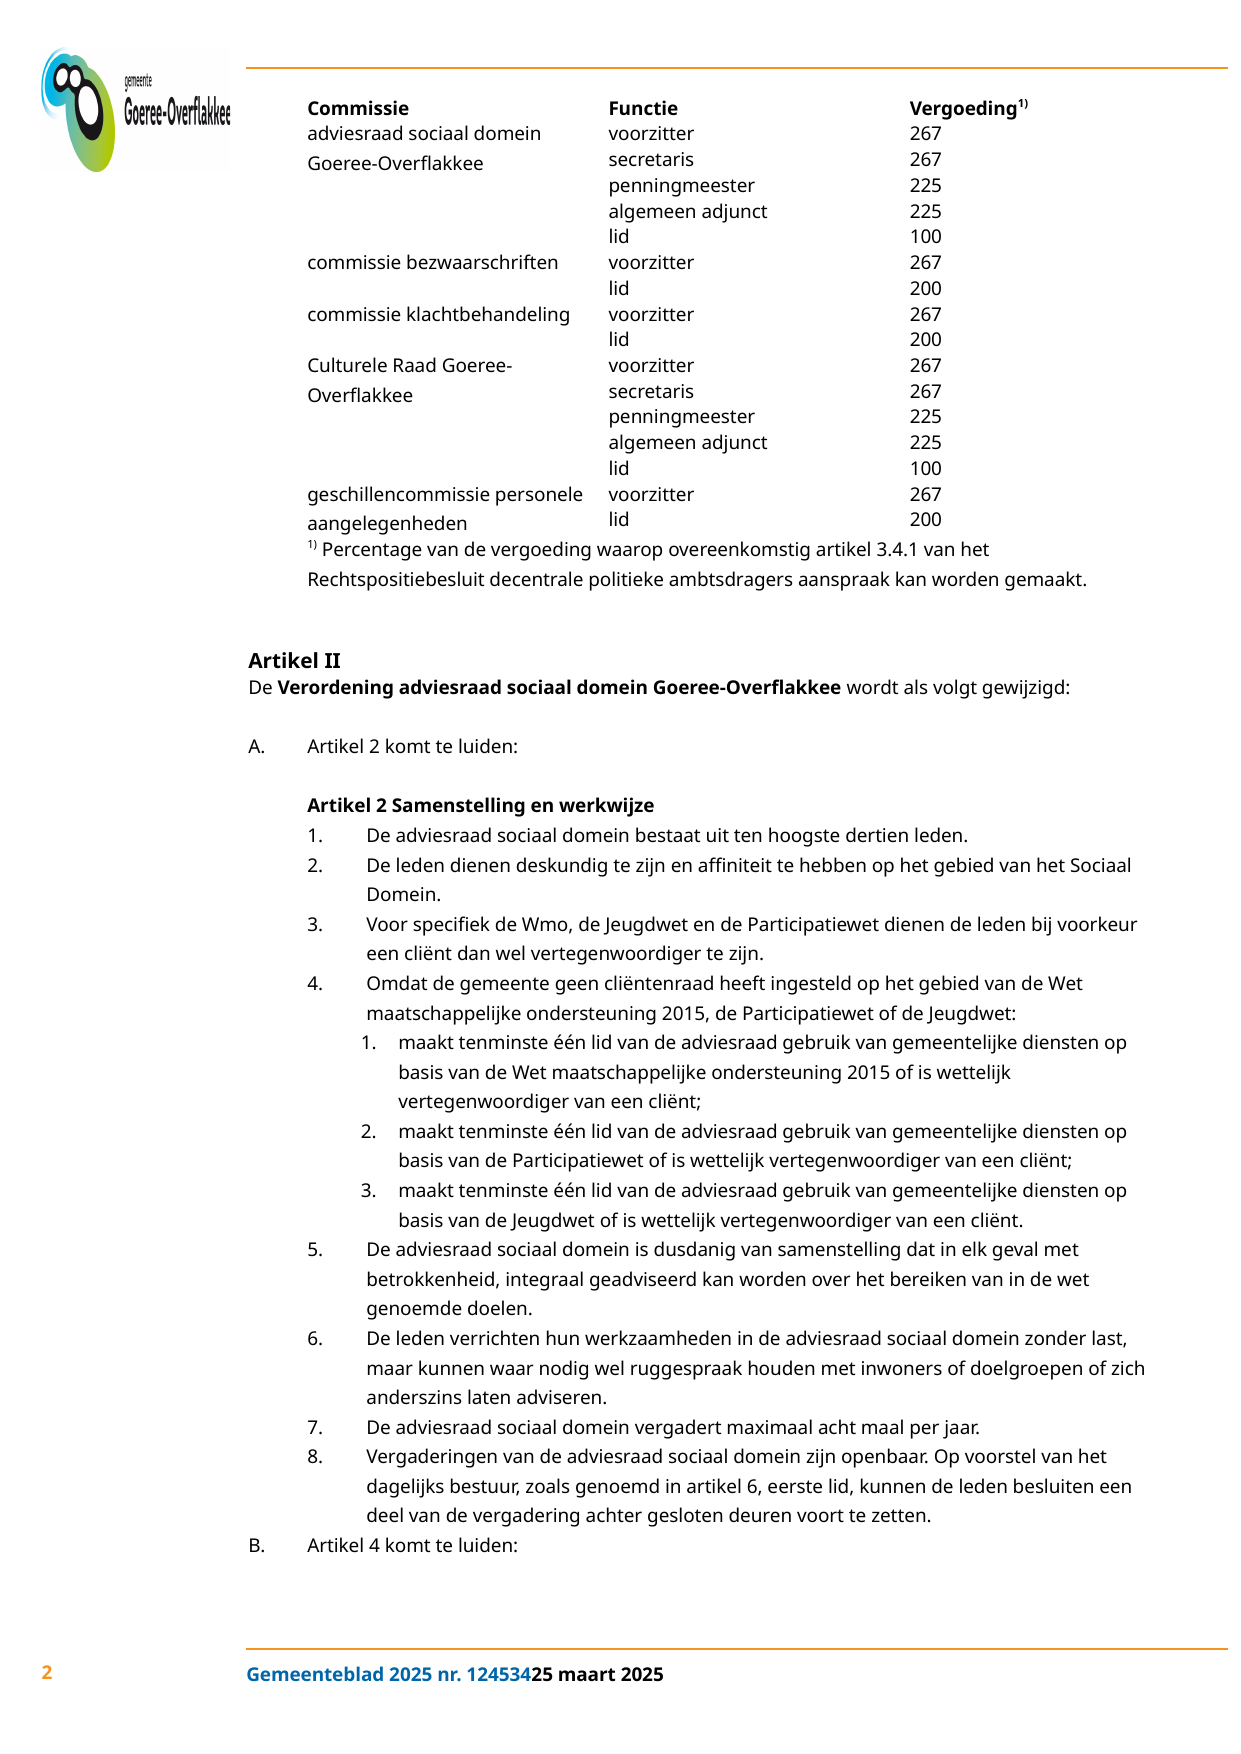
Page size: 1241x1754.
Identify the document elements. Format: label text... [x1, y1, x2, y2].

list De leden dienen deskundig te zijn en affiniteit te hebben op het gebied van het Sociaal Domein. [307, 852, 1152, 907]
table_cell lid [608, 224, 909, 249]
table_cell algemeen adjunct [608, 198, 909, 223]
table_cell voorzitter [608, 121, 909, 146]
list De adviesraad sociaal domein bestaat uit ten hoogste dertien leden. [307, 822, 1152, 848]
table_cell 267 [910, 481, 1211, 507]
table_cell 267 [910, 146, 1211, 172]
list De leden verrichten hun werkzaamheden in de adviesraad sociaal domein zonder last, maar kunnen waar nodig wel ruggespraak houden met inwoners of doelgroepen of zich anderszins laten adviseren. [307, 1325, 1152, 1410]
table_cell secretaris [608, 378, 909, 404]
list Artikel 4 komt te luiden: [248, 1532, 1152, 1558]
list Artikel 2 Samenstelling en werkwijze [248, 793, 1152, 818]
table_cell lid [608, 507, 909, 536]
table_cell voorzitter [608, 301, 909, 326]
list Omdat de gemeente geen cliëntenraad heeft ingesteld op het gebied van de Wet maatschappelijke ondersteuning 2015, de Participatiewet of de Jeugdwet: [307, 970, 1152, 1025]
table_cell 267 [910, 121, 1211, 146]
table_cell commissie bezwaarschriften [307, 249, 608, 301]
table_cell 225 [910, 404, 1211, 429]
table_cell 200 [910, 507, 1211, 536]
list maakt tenminste één lid van de adviesraad gebruik van gemeentelijke diensten op basis van de Wet maatschappelijke ondersteuning 2015 of is wettelijk vertegenwoordiger van een cliënt; [361, 1029, 1152, 1114]
table_cell secretaris [608, 146, 909, 172]
table_header Functie [608, 95, 909, 121]
list De adviesraad sociaal domein is dusdanig van samenstelling dat in elk geval met betrokkenheid, integraal geadviseerd kan worden over het bereiken van in de wet genoemde doelen. [307, 1236, 1152, 1321]
list De adviesraad sociaal domein vergadert maximaal acht maal per jaar. [307, 1414, 1152, 1439]
table_cell voorzitter [608, 249, 909, 275]
table_cell 100 [910, 455, 1211, 481]
table_cell 225 [910, 198, 1211, 223]
list Voor specifiek de Wmo, de Jeugdwet en de Participatiewet dienen de leden bij voorkeur een cliënt dan wel vertegenwoordiger te zijn. [307, 911, 1152, 966]
picture [41, 47, 231, 172]
table_cell lid [608, 326, 909, 352]
table_cell 267 [910, 249, 1211, 275]
text De Verordening adviesraad sociaal domein Goeree-Overflakkee wordt als volgt gewijzigd: [248, 674, 1152, 700]
table_cell voorzitter [608, 481, 909, 507]
table_cell 200 [910, 275, 1211, 301]
list maakt tenminste één lid van de adviesraad gebruik van gemeentelijke diensten op basis van de Jeugdwet of is wettelijk vertegenwoordiger van een cliënt. [361, 1177, 1152, 1232]
table_cell lid [608, 275, 909, 301]
table_cell 267 [910, 352, 1211, 378]
table_cell 100 [910, 224, 1211, 249]
table_cell adviesraad sociaal domein Goeree-Overflakkee [307, 121, 608, 249]
table_cell 225 [910, 429, 1211, 455]
table_cell 267 [910, 378, 1211, 404]
table_cell penningmeester [608, 172, 909, 198]
table_cell 267 [910, 301, 1211, 326]
table_cell lid [608, 455, 909, 481]
table_header Vergoeding1) [910, 95, 1211, 121]
list maakt tenminste één lid van de adviesraad gebruik van gemeentelijke diensten op basis van de Participatiewet of is wettelijk vertegenwoordiger van een cliënt; [361, 1118, 1152, 1173]
text Artikel II [248, 646, 1152, 674]
table_cell algemeen adjunct [608, 429, 909, 455]
table_cell voorzitter [608, 352, 909, 378]
list 1) Percentage van de vergoeding waarop overeenkomstig artikel 3.4.1 van het Rechtspositiebesluit decentrale politieke ambtsdragers aanspraak kan worden gemaakt. [248, 536, 1152, 592]
table_cell Culturele Raad Goeree-Overflakkee [307, 352, 608, 481]
table_header Commissie [307, 95, 608, 121]
table_cell commissie klachtbehandeling [307, 301, 608, 352]
list Artikel 2 komt te luiden: [248, 733, 1152, 759]
table_cell geschillencommissie personele aangelegenheden [307, 481, 608, 536]
list Vergaderingen van de adviesraad sociaal domein zijn openbaar. Op voorstel van het dagelijks bestuur, zoals genoemd in artikel 6, eerste lid, kunnen de leden besluiten een deel van de vergadering achter gesloten deuren voort te zetten. [307, 1443, 1152, 1528]
table_cell penningmeester [608, 404, 909, 429]
table_cell 200 [910, 326, 1211, 352]
table_cell 225 [910, 172, 1211, 198]
